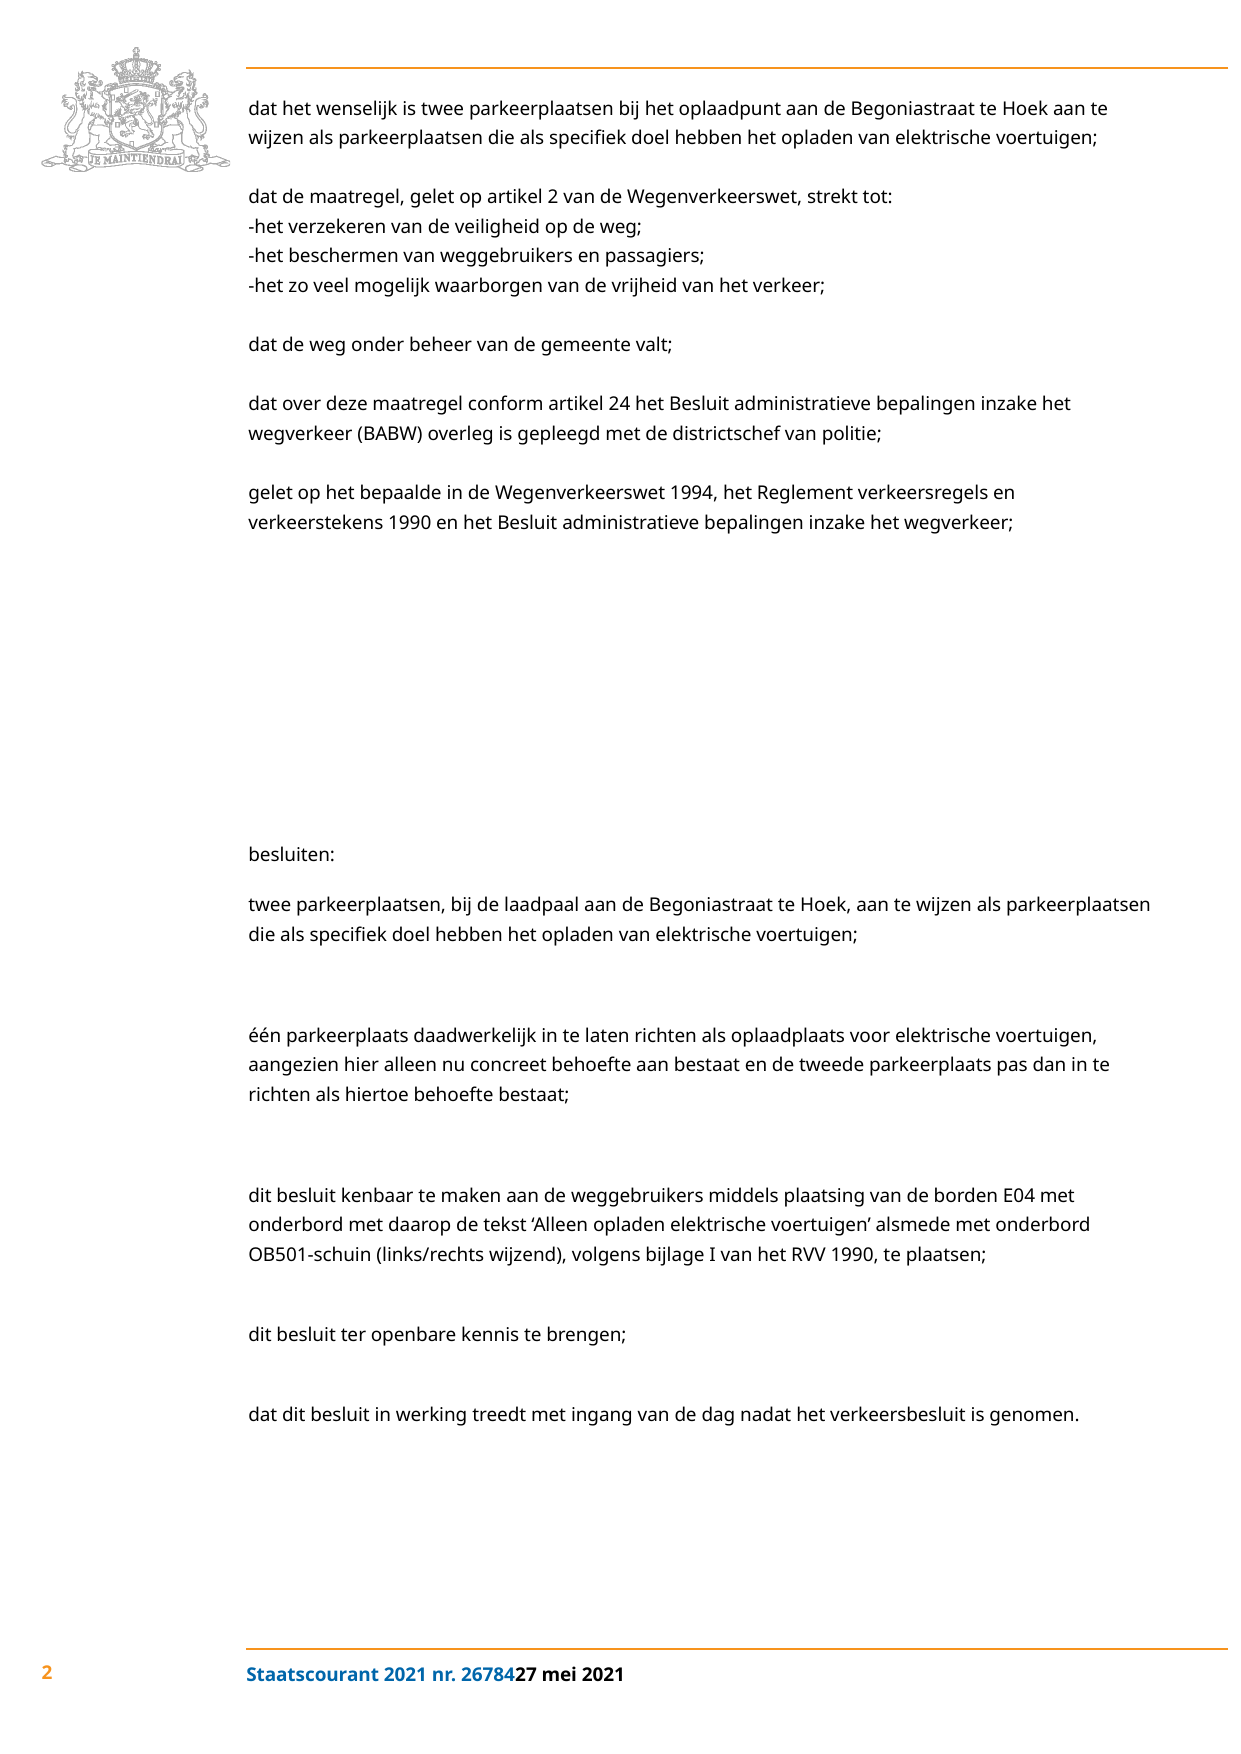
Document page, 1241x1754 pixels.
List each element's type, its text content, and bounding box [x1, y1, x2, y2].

text dat het wenselijk is twee parkeerplaatsen bij het oplaadpunt aan de Begoniastraat te Hoek aan te wijzen als parkeerplaatsen die als specifiek doel hebben het opladen van elektrische voertuigen; [248, 95, 1152, 150]
text besluiten: [248, 841, 1152, 867]
text dit besluit kenbaar te maken aan de weggebruikers middels plaatsing van de borden E04 met onderbord met daarop de tekst ‘Alleen opladen elektrische voertuigen’ alsmede met onderbord OB501-schuin (links/rechts wijzend), volgens bijlage I van het RVV 1990, te plaatsen; [248, 1182, 1152, 1267]
picture [41, 47, 231, 172]
text twee parkeerplaatsen, bij de laadpaal aan de Begoniastraat te Hoek, aan te wijzen als parkeerplaatsen die als specifiek doel hebben het opladen van elektrische voertuigen; [248, 891, 1152, 947]
text -het zo veel mogelijk waarborgen van de vrijheid van het verkeer; [248, 272, 1152, 298]
text -het beschermen van weggebruikers en passagiers; [248, 243, 1152, 268]
text dat dit besluit in werking treedt met ingang van de dag nadat het verkeersbesluit is genomen. [248, 1401, 1152, 1427]
text één parkeerplaats daadwerkelijk in te laten richten als oplaadplaats voor elektrische voertuigen, aangezien hier alleen nu concreet behoefte aan bestaat en de tweede parkeerplaats pas dan in te richten als hiertoe behoefte bestaat; [248, 1022, 1152, 1107]
text -het verzekeren van de veiligheid op de weg; [248, 213, 1152, 239]
text dat de weg onder beheer van de gemeente valt; [248, 331, 1152, 357]
text dat de maatregel, gelet op artikel 2 van de Wegenverkeerswet, strekt tot: [248, 183, 1152, 209]
text dat over deze maatregel conform artikel 24 het Besluit administratieve bepalingen inzake het wegverkeer (BABW) overleg is gepleegd met de districtschef van politie; [248, 391, 1152, 446]
text dit besluit ter openbare kennis te brengen; [248, 1321, 1152, 1347]
text gelet op het bepaalde in de Wegenverkeerswet 1994, het Reglement verkeersregels en verkeerstekens 1990 en het Besluit administratieve bepalingen inzake het wegverkeer; [248, 479, 1152, 535]
